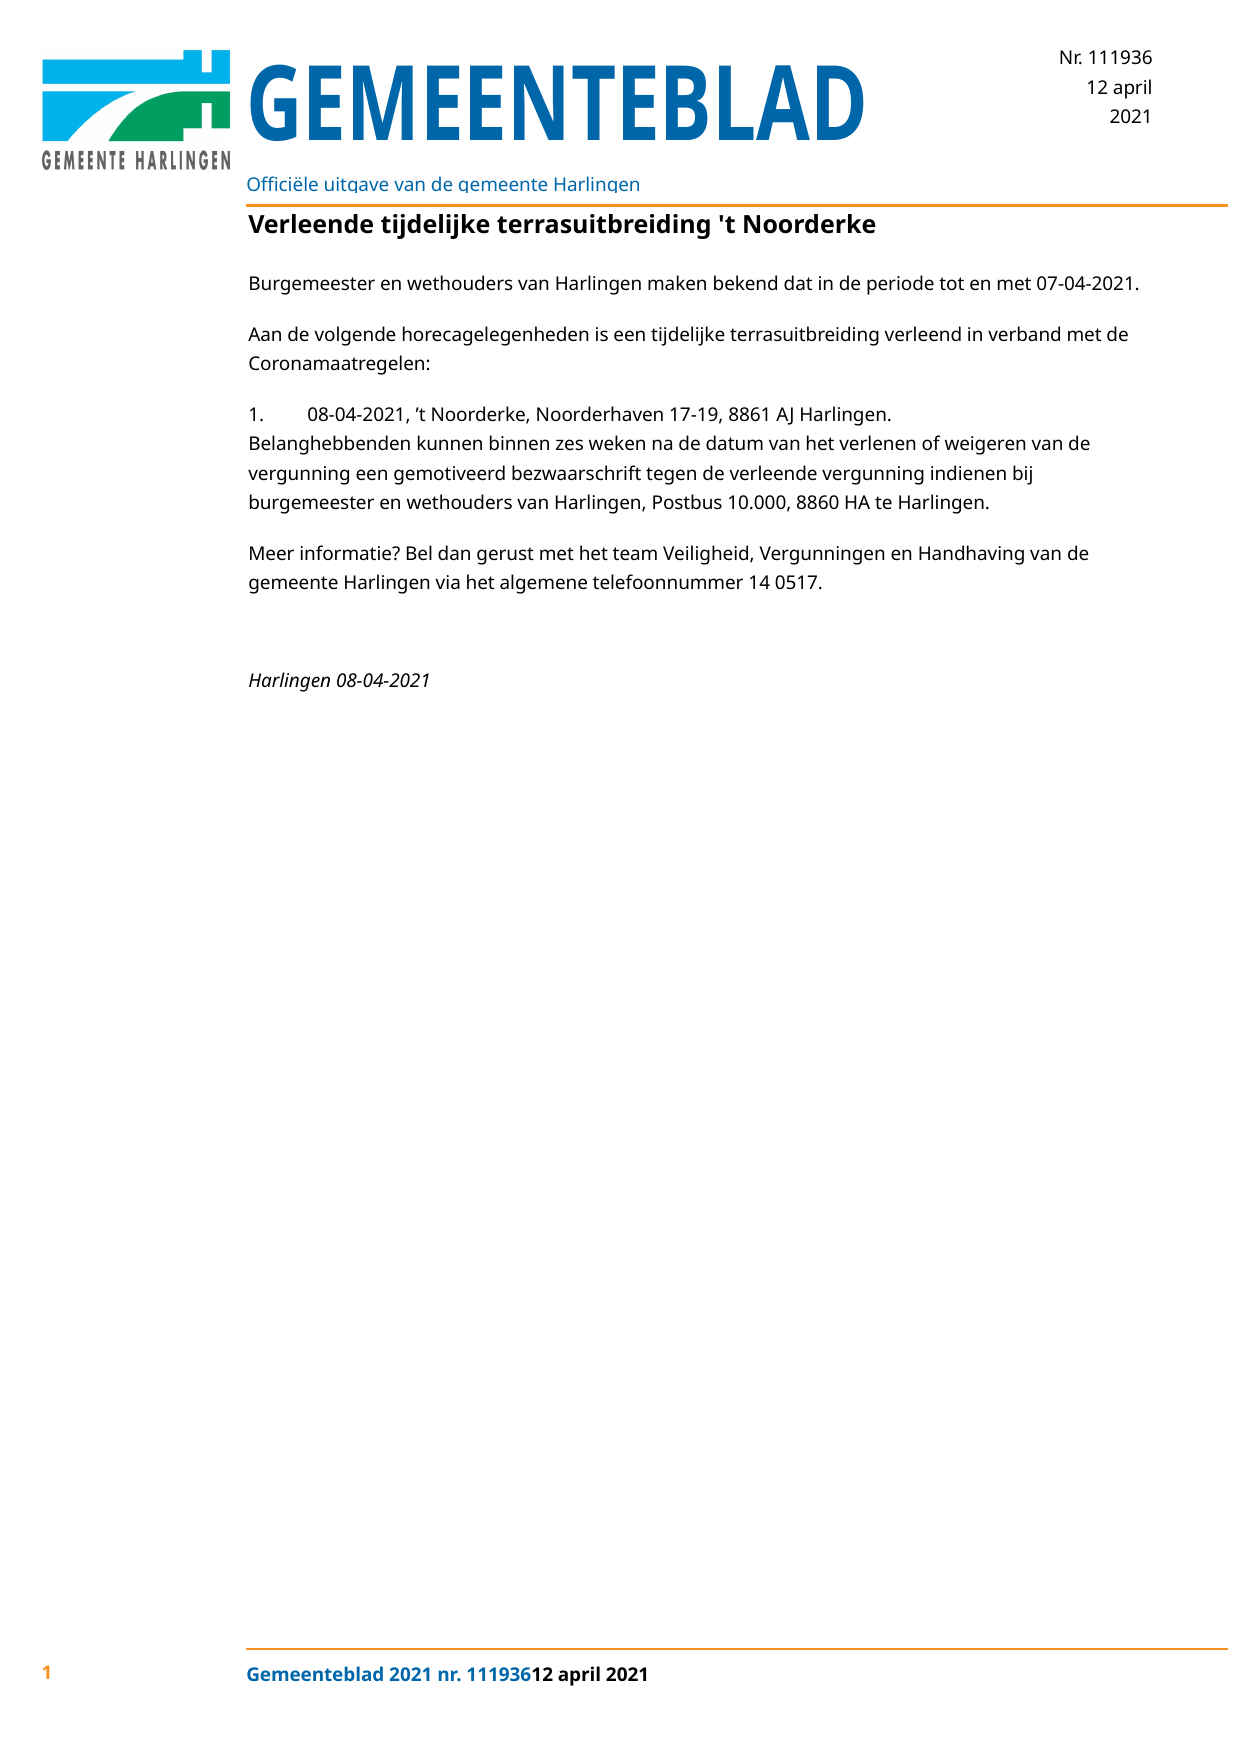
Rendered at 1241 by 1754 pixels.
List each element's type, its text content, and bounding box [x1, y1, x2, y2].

picture [41, 47, 231, 172]
text Verleende tijdelijke terrasuitbreiding 't Noorderke [248, 207, 1152, 241]
text Burgemeester en wethouders van Harlingen maken bekend dat in de periode tot en met 07-04-2021. [248, 270, 1152, 296]
text Belanghebbenden kunnen binnen zes weken na de datum van het verlenen of weigeren van de vergunning een gemotiveerd bezwaarschrift tegen de verleende vergunning indienen bij burgemeester en wethouders van Harlingen, Postbus 10.000, 8860 HA te Harlingen. [248, 430, 1152, 515]
text Aan de volgende horecagelegenheden is een tijdelijke terrasuitbreiding verleend in verband met de Coronamaatregelen: [248, 321, 1152, 376]
text Meer informatie? Bel dan gerust met het team Veiligheid, Vergunningen en Handhaving van de gemeente Harlingen via het algemene telefoonnummer 14 0517. [248, 540, 1152, 595]
text Harlingen 08-04-2021 [248, 668, 1152, 693]
list 08-04-2021, ’t Noorderke, Noorderhaven 17-19, 8861 AJ Harlingen. [248, 401, 1152, 426]
